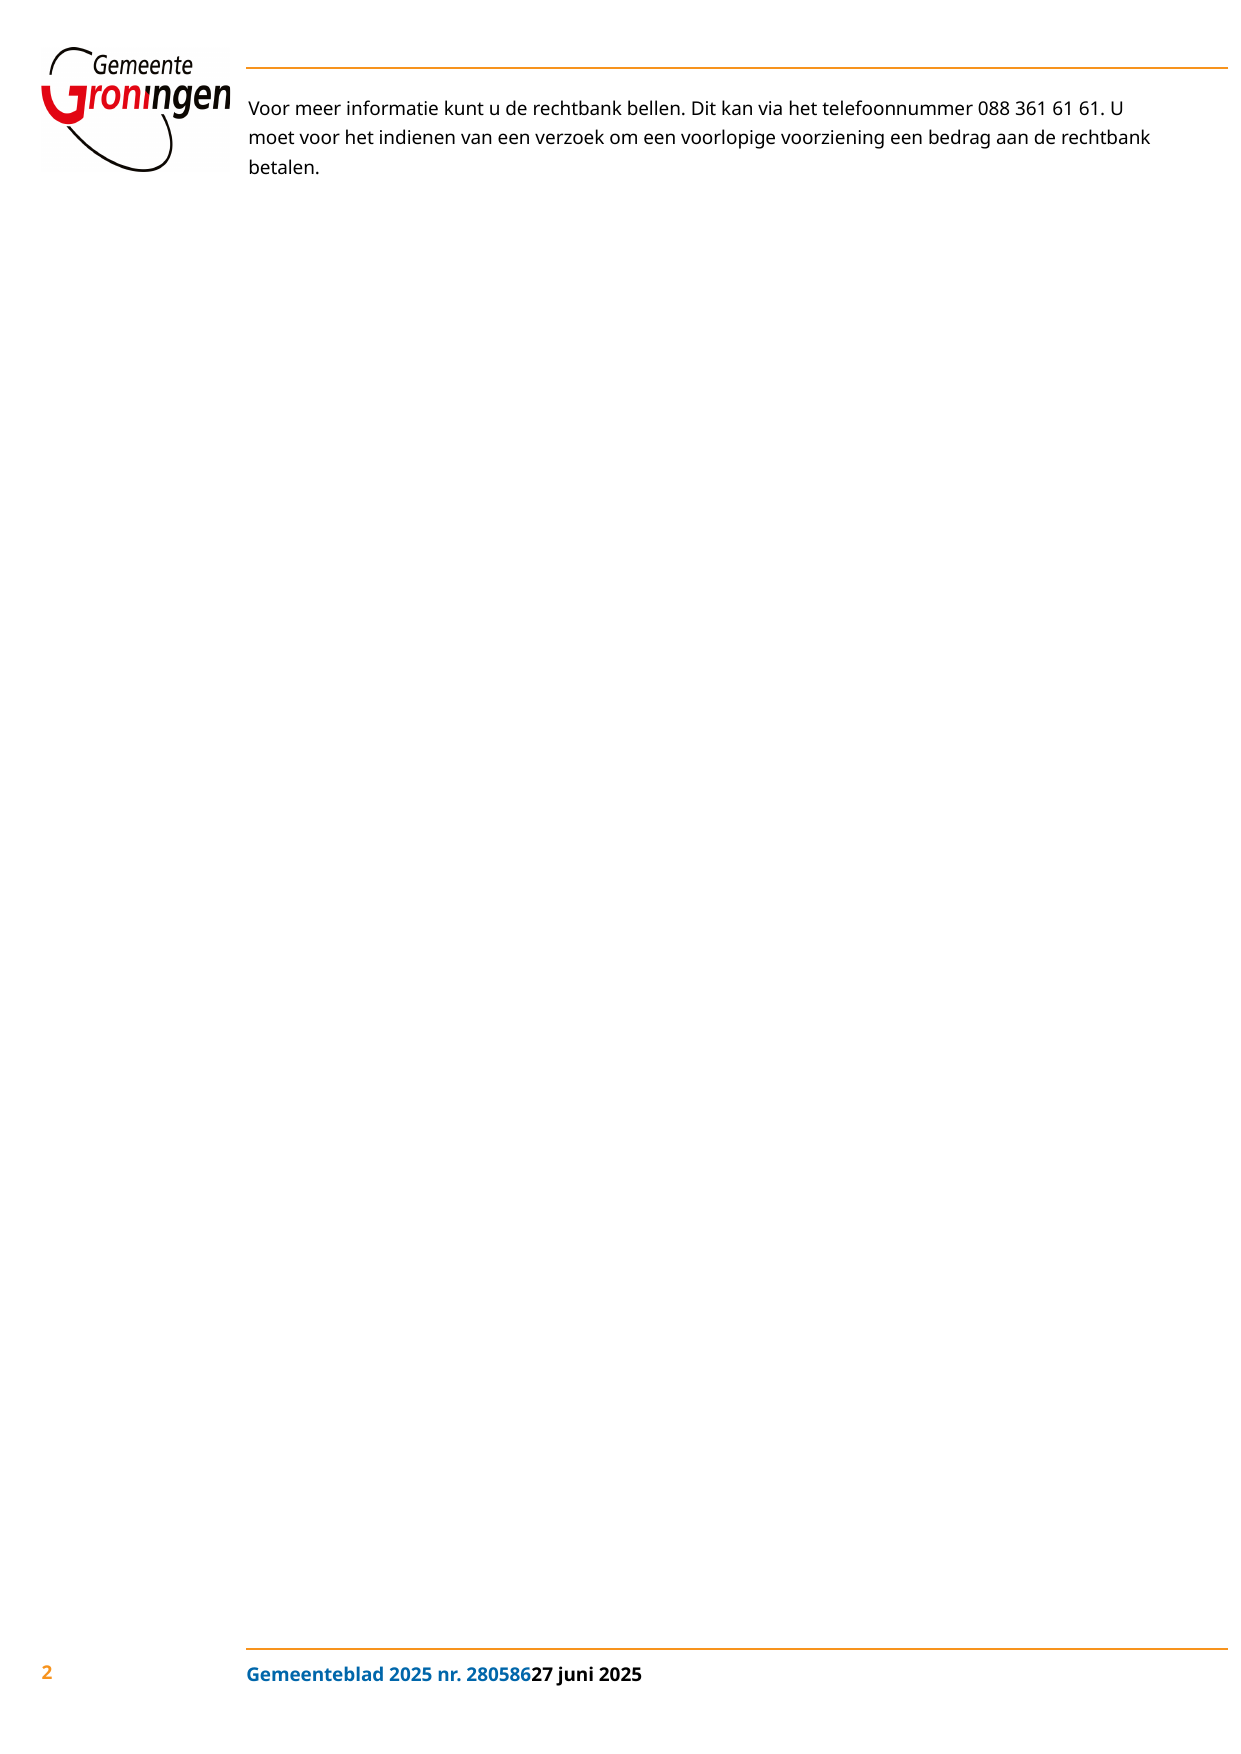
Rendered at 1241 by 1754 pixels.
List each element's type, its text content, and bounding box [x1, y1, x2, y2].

picture [41, 47, 231, 172]
text Voor meer informatie kunt u de rechtbank bellen. Dit kan via het telefoonnummer 088 361 61 61. U moet voor het indienen van een verzoek om een voorlopige voorziening een bedrag aan de rechtbank betalen. [248, 95, 1152, 180]
